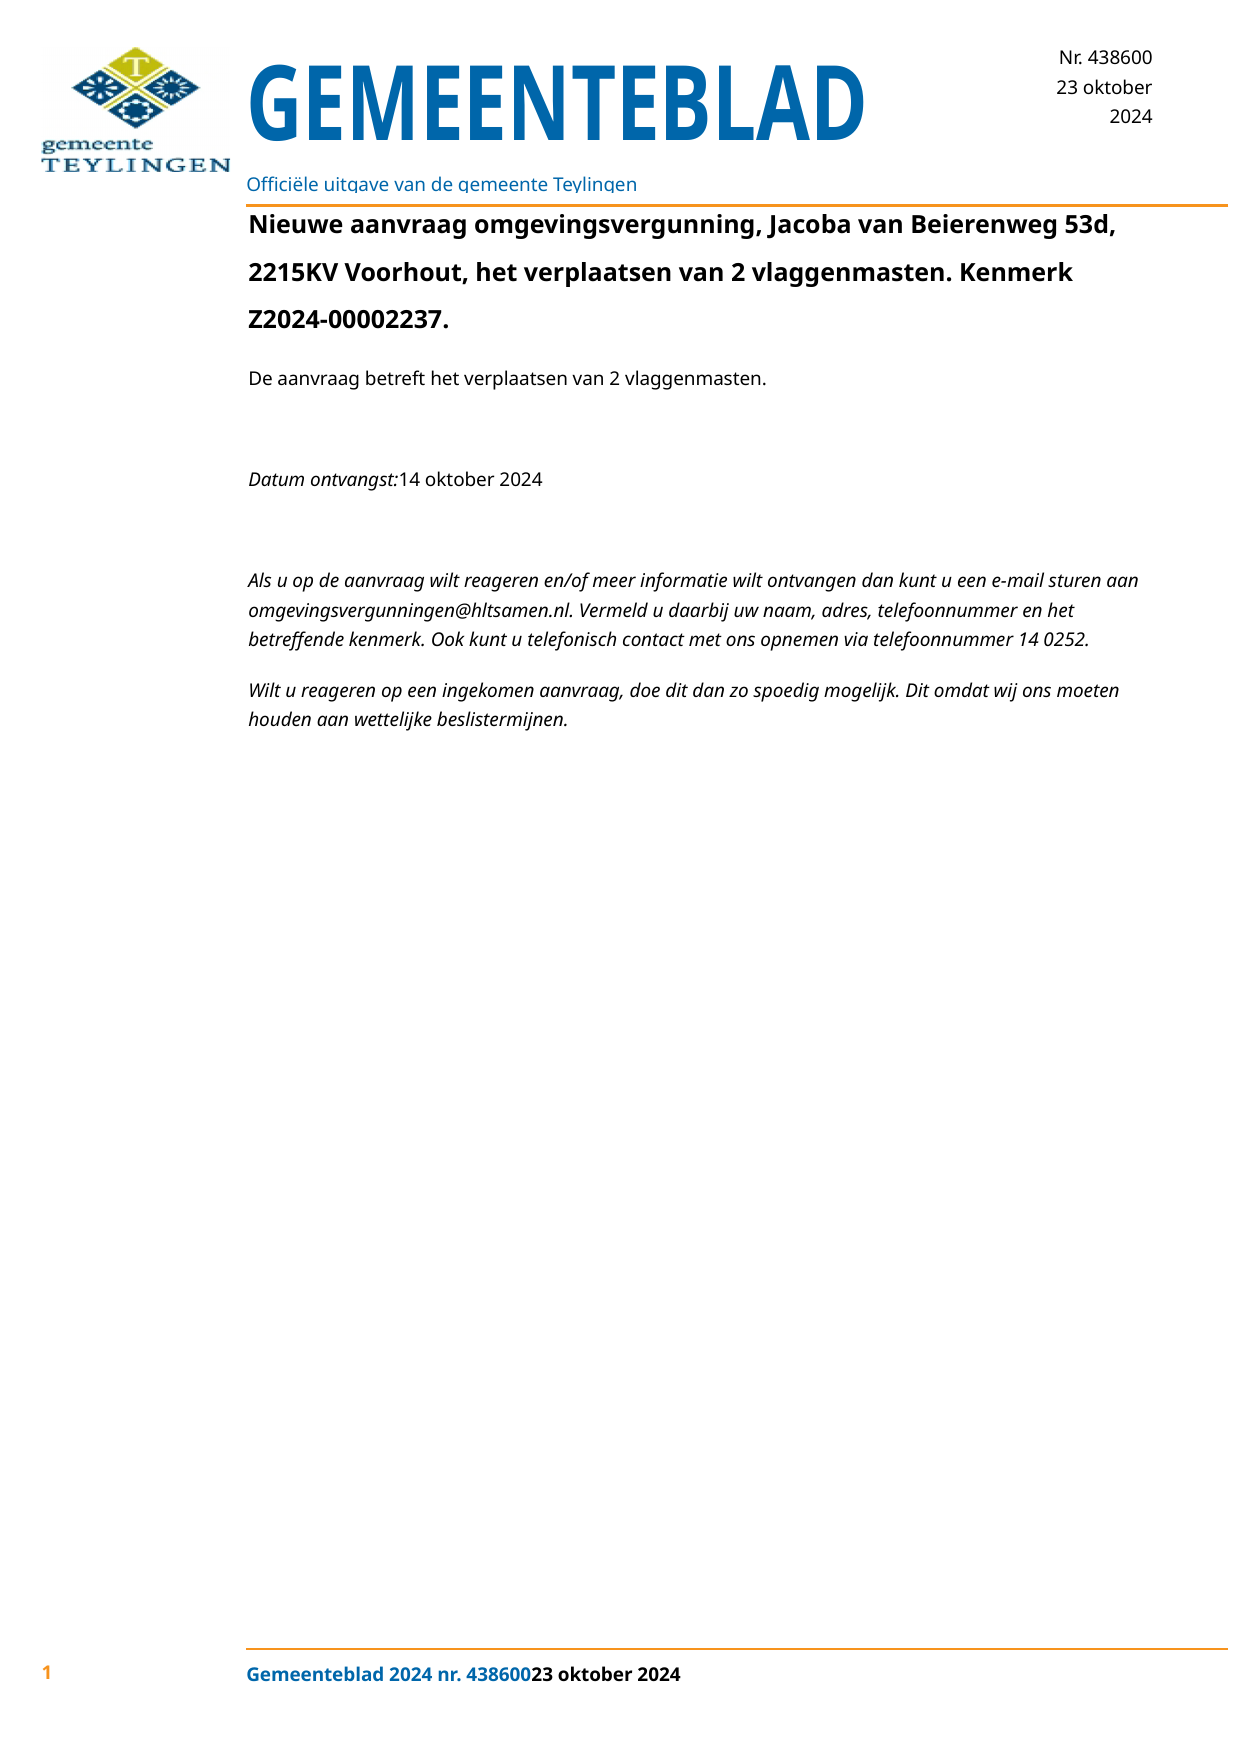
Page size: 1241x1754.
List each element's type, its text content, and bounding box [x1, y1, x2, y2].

text Wilt u reageren op een ingekomen aanvraag, doe dit dan zo spoedig mogelijk. Dit omdat wij ons moeten houden aan wettelijke beslistermijnen. [248, 677, 1152, 732]
text Nieuwe aanvraag omgevingsvergunning, Jacoba van Beierenweg 53d, 2215KV Voorhout, het verplaatsen van 2 vlaggenmasten. Kenmerk Z2024-00002237. [248, 207, 1152, 336]
text Datum ontvangst:14 oktober 2024 [248, 466, 1152, 492]
picture [41, 47, 231, 172]
text De aanvraag betreft het verplaatsen van 2 vlaggenmasten. [248, 366, 1152, 391]
text Als u op de aanvraag wilt reageren en/of meer informatie wilt ontvangen dan kunt u een e-mail sturen aan omgevingsvergunningen@hltsamen.nl. Vermeld u daarbij uw naam, adres, telefoonnummer en het betreffende kenmerk. Ook kunt u telefonisch contact met ons opnemen via telefoonnummer 14 0252. [248, 567, 1152, 652]
